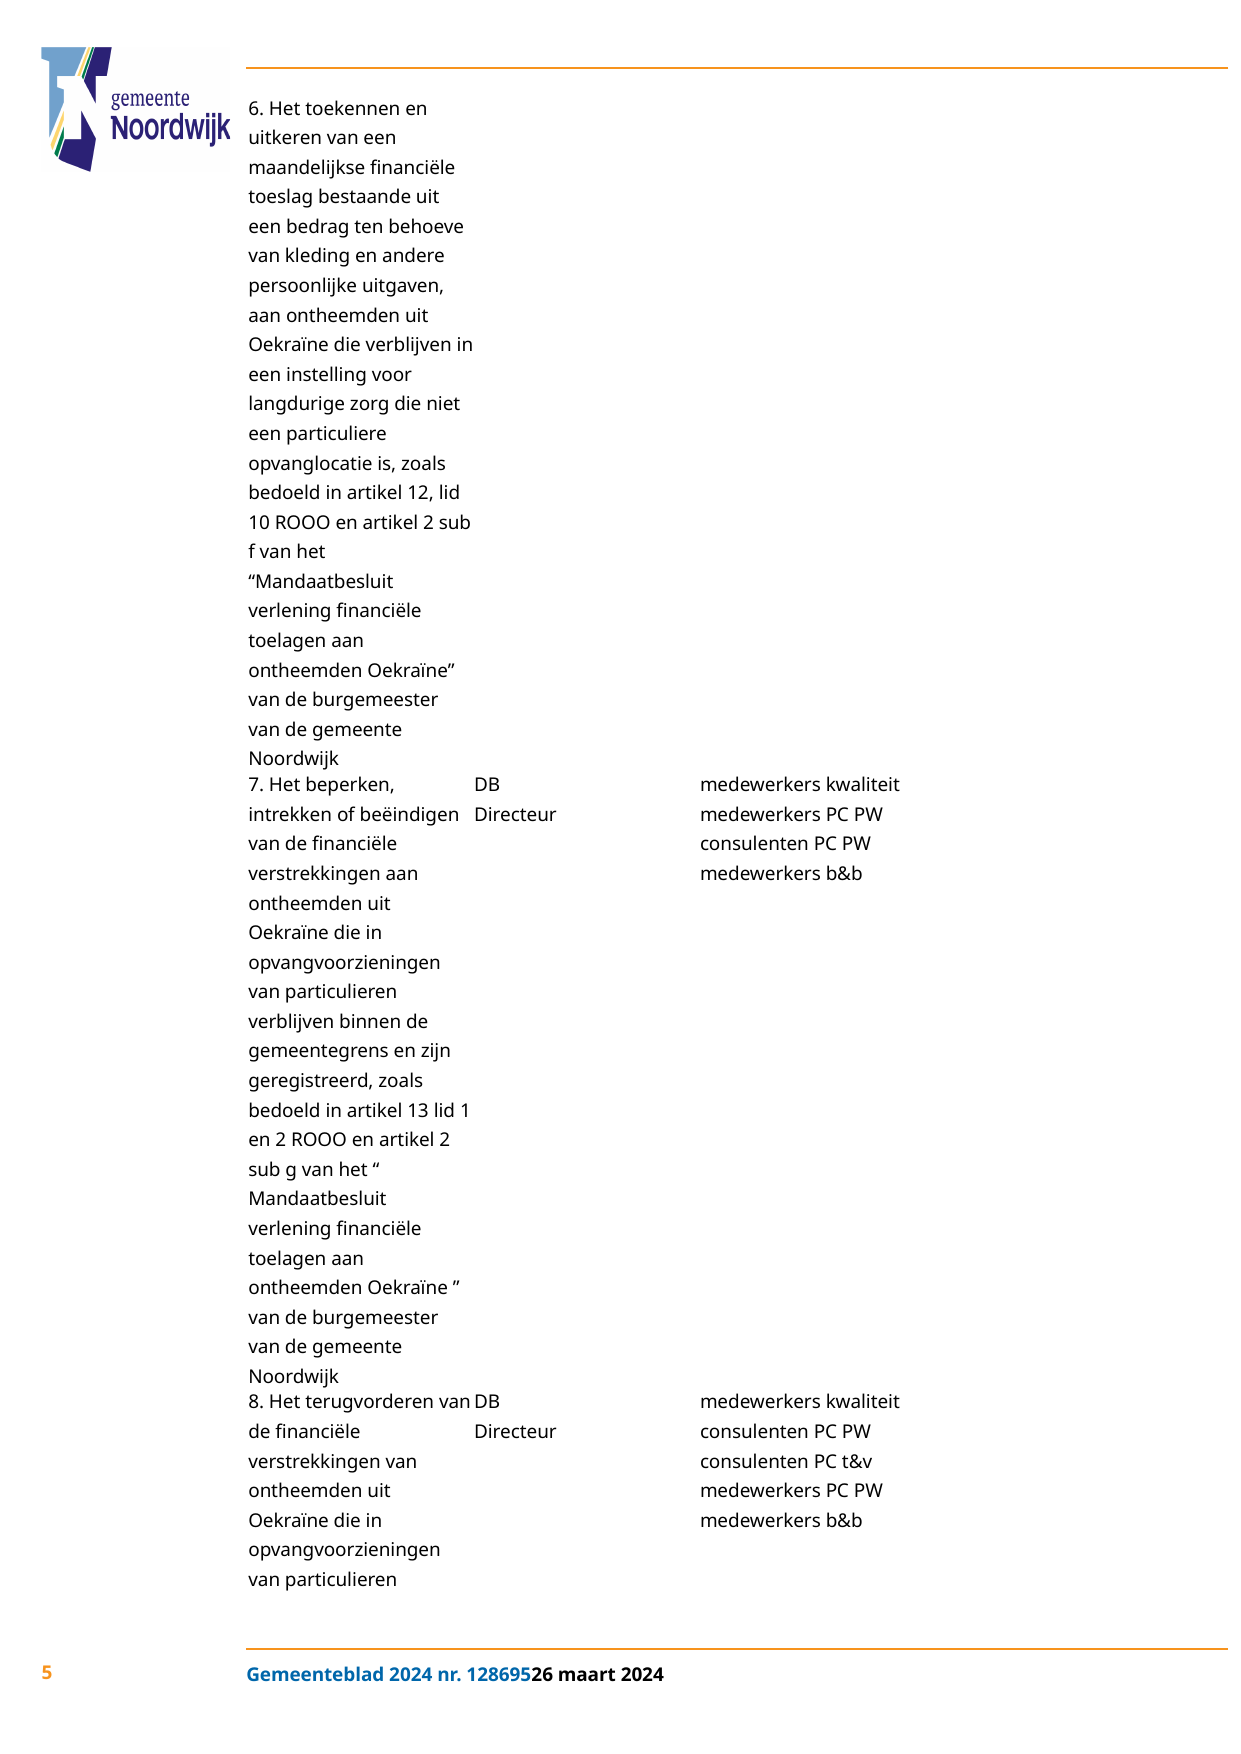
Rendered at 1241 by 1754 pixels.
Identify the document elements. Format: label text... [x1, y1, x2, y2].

table_cell DB Directeur [474, 771, 700, 1389]
table_cell [700, 95, 926, 771]
table_cell [926, 1389, 1152, 1592]
table_cell 8. Het terugvorderen van de financiële verstrekkingen van ontheemden uit Oekraïne die in opvangvoorzieningen van particulieren [248, 1389, 474, 1592]
table_cell medewerkers kwaliteit medewerkers PC PW consulenten PC PW medewerkers b&b [700, 771, 926, 1389]
table_cell [926, 771, 1152, 1389]
table_cell medewerkers kwaliteit consulenten PC PW consulenten PC t&v medewerkers PC PW medewerkers b&b [700, 1389, 926, 1592]
picture [41, 47, 231, 172]
table_cell [474, 95, 700, 771]
table_cell DB Directeur [474, 1389, 700, 1592]
table_cell [926, 95, 1152, 771]
table_cell 7. Het beperken, intrekken of beëindigen van de financiële verstrekkingen aan ontheemden uit Oekraïne die in opvangvoorzieningen van particulieren verblijven binnen de gemeentegrens en zijn geregistreerd, zoals bedoeld in artikel 13 lid 1 en 2 ROOO en artikel 2 sub g van het “ Mandaatbesluit verlening financiële toelagen aan ontheemden Oekraïne ” van de burgemeester van de gemeente Noordwijk [248, 771, 474, 1389]
table_cell 6. Het toekennen en uitkeren van een maandelijkse financiële toeslag bestaande uit een bedrag ten behoeve van kleding en andere persoonlijke uitgaven, aan ontheemden uit Oekraïne die verblijven in een instelling voor langdurige zorg die niet een particuliere opvanglocatie is, zoals bedoeld in artikel 12, lid 10 ROOO en artikel 2 sub f van het “Mandaatbesluit verlening financiële toelagen aan ontheemden Oekraïne” van de burgemeester van de gemeente Noordwijk [248, 95, 474, 771]
